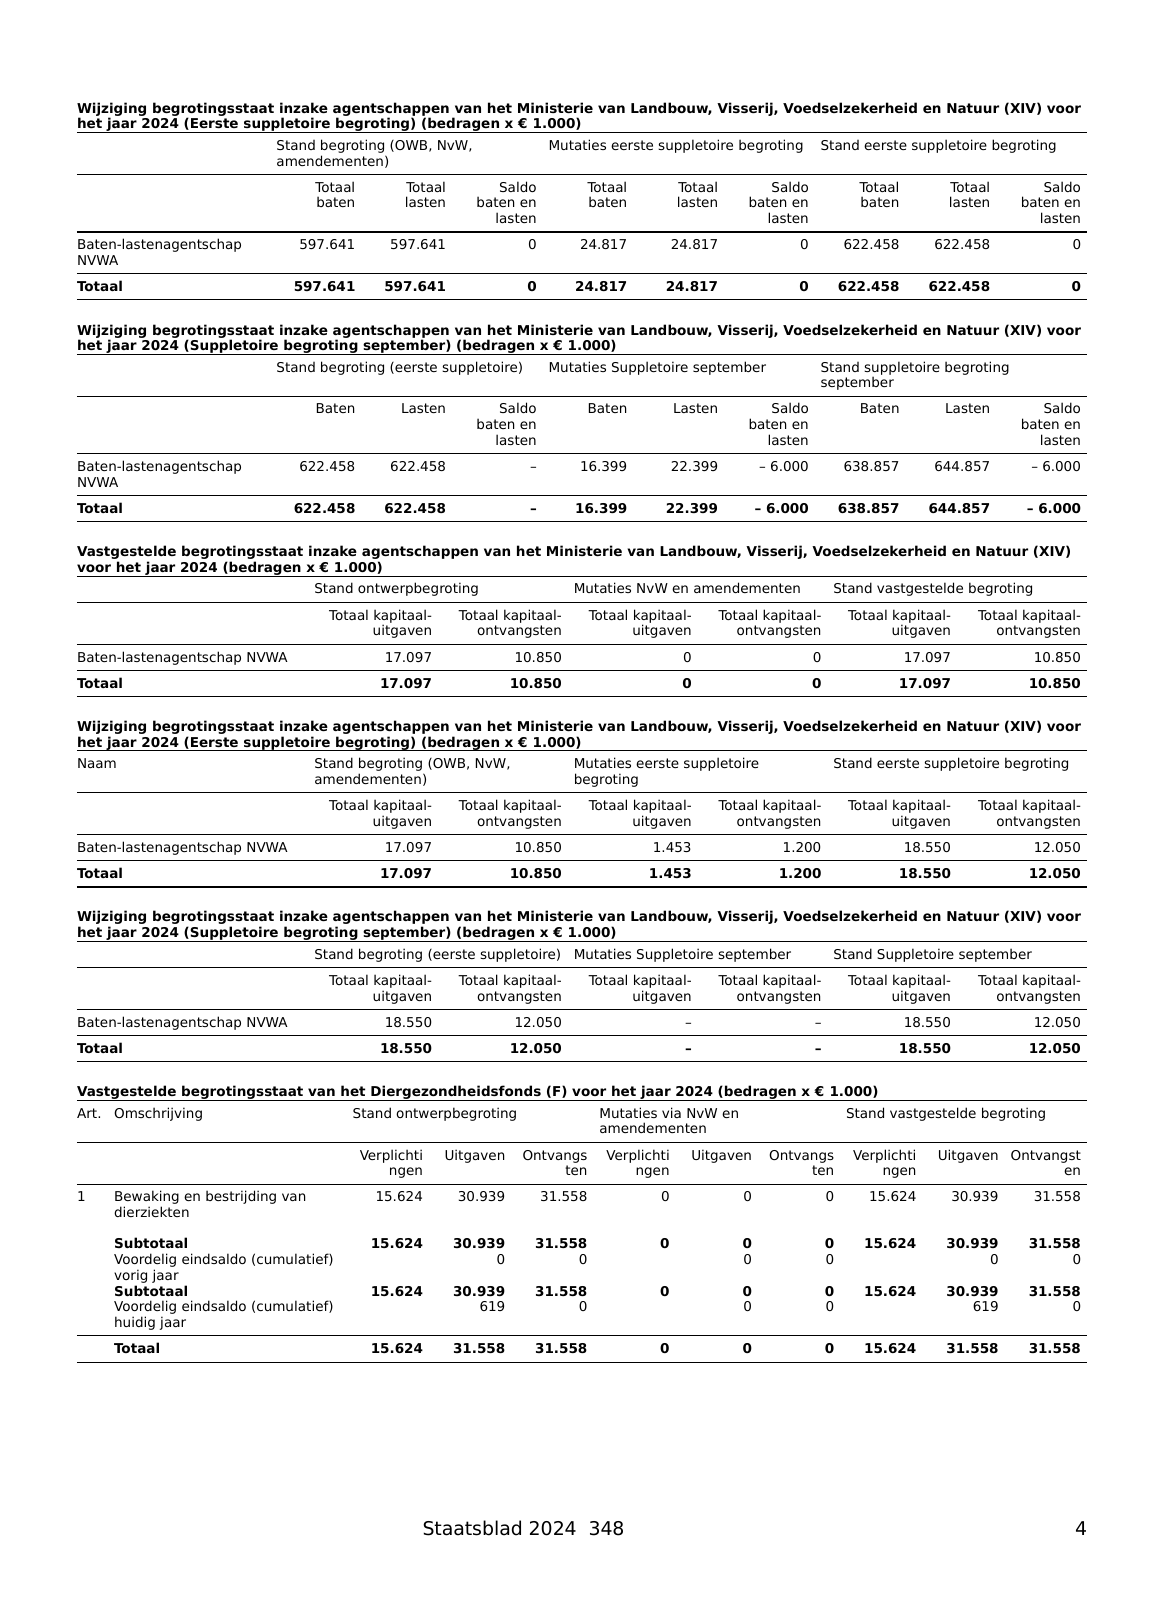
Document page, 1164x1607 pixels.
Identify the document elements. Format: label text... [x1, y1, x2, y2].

table_cell 0 [758, 1284, 840, 1299]
table_cell 622.458 [270, 496, 361, 521]
table_cell Verplichtingen [593, 1143, 675, 1183]
table_cell 30.939 [922, 1236, 1004, 1252]
table_cell Uitgaven [675, 1143, 758, 1183]
table_cell [77, 1336, 108, 1362]
table_cell [675, 1221, 758, 1236]
table_cell 1.453 [568, 861, 697, 886]
table_cell 16.399 [542, 496, 633, 521]
table_cell Stand vastgestelde begroting [827, 577, 1087, 602]
table_cell Ontvangsten [1004, 1143, 1087, 1183]
table_header Wijziging begrotingsstaat inzake agentschappen van het Ministerie van Landbouw, Visserij, Voedselzekerheid en Natuur (XIV) voor het jaar 2024 (Eerste suppletoire begroting) (bedragen x € 1.000) [77, 100, 1087, 132]
table_cell Mutaties via NvW en amendementen [593, 1101, 840, 1142]
table_cell 15.624 [840, 1284, 922, 1299]
table_cell 24.817 [633, 233, 724, 273]
table_cell [108, 1143, 346, 1183]
table_header Wijziging begrotingsstaat inzake agentschappen van het Ministerie van Landbouw, Visserij, Voedselzekerheid en Natuur (XIV) voor het jaar 2024 (Suppletoire begroting september) (bedragen x € 1.000) [77, 909, 1087, 941]
table_cell 12.050 [957, 1010, 1087, 1035]
table_cell Mutaties eerste suppletoire begroting [542, 133, 814, 174]
table_cell [77, 1236, 108, 1252]
table_cell Saldo baten en lasten [452, 397, 542, 453]
table_cell [108, 1221, 346, 1236]
table_cell – 6.000 [724, 454, 814, 495]
table_cell 31.558 [1004, 1236, 1087, 1252]
table_cell Totaal kapitaal-uitgaven [827, 603, 957, 644]
table_cell 22.399 [633, 496, 724, 521]
table_cell 17.097 [308, 671, 438, 696]
table_cell Totaal lasten [905, 175, 996, 231]
table_cell 0 [996, 233, 1087, 273]
table_cell [77, 1143, 108, 1183]
table_cell Totaal kapitaal-uitgaven [568, 793, 697, 834]
table_cell Totaal [77, 274, 270, 299]
table_cell 622.458 [815, 233, 905, 273]
table_cell Totaal kapitaal-ontvangsten [957, 968, 1087, 1009]
table_cell 0 [996, 274, 1087, 299]
table_cell [840, 1252, 922, 1283]
table_cell 622.458 [361, 496, 452, 521]
table_cell 622.458 [815, 274, 905, 299]
table_cell 0 [675, 1336, 758, 1362]
table_cell [77, 1299, 108, 1335]
table_cell 1.200 [697, 861, 827, 886]
table_header Vastgestelde begrotingsstaat van het Diergezondheidsfonds (F) voor het jaar 2024 (bedragen x € 1.000) [77, 1084, 1087, 1100]
table_cell Totaal kapitaal-ontvangsten [957, 793, 1087, 834]
table_cell [77, 397, 270, 453]
table_cell Verplichtingen [840, 1143, 922, 1183]
table_cell Saldo baten en lasten [724, 397, 814, 453]
table_cell [77, 175, 270, 231]
table_cell Totaal [77, 671, 308, 696]
table_cell 0 [724, 274, 814, 299]
table_cell Stand suppletoire begroting september [815, 355, 1087, 396]
table_cell Totaal kapitaal-uitgaven [308, 968, 438, 1009]
table_cell Naam [77, 751, 308, 792]
table_cell Mutaties eerste suppletoire begroting [568, 751, 827, 792]
table_cell 622.458 [361, 454, 452, 495]
table_cell 0 [511, 1299, 593, 1335]
table_cell 22.399 [633, 454, 724, 495]
table_cell 31.558 [1004, 1185, 1087, 1221]
table_cell 0 [1004, 1252, 1087, 1283]
table_cell 15.624 [346, 1336, 429, 1362]
table_cell Stand begroting (eerste suppletoire) [308, 942, 568, 967]
table_cell [77, 1221, 108, 1236]
table_cell Stand Suppletoire september [827, 942, 1087, 967]
table_cell 597.641 [270, 274, 361, 299]
table_cell Totaal lasten [633, 175, 724, 231]
table_cell Art. [77, 1101, 108, 1142]
table_cell 30.939 [429, 1236, 511, 1252]
table_cell [346, 1299, 429, 1335]
table_cell Uitgaven [429, 1143, 511, 1183]
table_cell Baten [270, 397, 361, 453]
table_cell 597.641 [361, 274, 452, 299]
table_header Wijziging begrotingsstaat inzake agentschappen van het Ministerie van Landbouw, Visserij, Voedselzekerheid en Natuur (XIV) voor het jaar 2024 (Eerste suppletoire begroting) (bedragen x € 1.000) [77, 719, 1087, 750]
table_cell 0 [511, 1252, 593, 1283]
table_cell 638.857 [815, 496, 905, 521]
table_cell [758, 1221, 840, 1236]
table_cell 12.050 [957, 1036, 1087, 1061]
table_cell Totaal [77, 1036, 308, 1061]
table_cell [1004, 1221, 1087, 1236]
table_cell 1 [77, 1185, 108, 1221]
table_cell 31.558 [922, 1336, 1004, 1362]
table_cell 0 [758, 1336, 840, 1362]
table_cell 15.624 [346, 1236, 429, 1252]
table_cell Stand ontwerpbegroting [308, 577, 568, 602]
table_cell 0 [758, 1236, 840, 1252]
table_cell 10.850 [438, 671, 568, 696]
table_cell Baten [542, 397, 633, 453]
table_cell [346, 1252, 429, 1283]
table_cell 597.641 [270, 233, 361, 273]
table_cell 31.558 [1004, 1336, 1087, 1362]
table_cell Totaal lasten [361, 175, 452, 231]
table_cell 15.624 [840, 1336, 922, 1362]
table_cell 0 [593, 1284, 675, 1299]
table_cell Subtotaal [108, 1236, 346, 1252]
table_cell Saldo baten en lasten [724, 175, 814, 231]
table_cell 619 [922, 1299, 1004, 1335]
table_cell Totaal kapitaal-uitgaven [568, 968, 697, 1009]
table_cell 0 [758, 1185, 840, 1221]
table_cell 18.550 [308, 1010, 438, 1035]
table_cell 18.550 [827, 1036, 957, 1061]
table_cell [346, 1221, 429, 1236]
table_cell 12.050 [438, 1036, 568, 1061]
table_cell Totaal baten [542, 175, 633, 231]
table_cell Lasten [905, 397, 996, 453]
table_cell 24.817 [633, 274, 724, 299]
table_cell Ontvangsten [758, 1143, 840, 1183]
table_cell Totaal kapitaal-uitgaven [308, 603, 438, 644]
table_cell [511, 1221, 593, 1236]
table_cell Stand begroting (OWB, NvW, amendementen) [270, 133, 542, 174]
table_cell 10.850 [957, 671, 1087, 696]
table_cell 0 [429, 1252, 511, 1283]
table_cell Stand begroting (OWB, NvW, amendementen) [308, 751, 568, 792]
table_cell 10.850 [438, 835, 568, 860]
table_cell [77, 1252, 108, 1283]
table_cell 24.817 [542, 233, 633, 273]
table_cell 0 [568, 645, 697, 670]
table_cell 15.624 [840, 1236, 922, 1252]
table_cell 30.939 [429, 1185, 511, 1221]
table_cell 10.850 [957, 645, 1087, 670]
table_cell – 6.000 [724, 496, 814, 521]
table_cell Voordelig eindsaldo (cumulatief) huidig jaar [108, 1299, 346, 1335]
table_cell Totaal kapitaal-ontvangsten [957, 603, 1087, 644]
table_cell 31.558 [511, 1336, 593, 1362]
table_cell 1.453 [568, 835, 697, 860]
table_cell Totaal kapitaal-uitgaven [827, 793, 957, 834]
table_cell 0 [697, 671, 827, 696]
table_cell Totaal kapitaal-uitgaven [308, 793, 438, 834]
table_cell 17.097 [308, 861, 438, 886]
table_cell 17.097 [827, 645, 957, 670]
table_cell 619 [429, 1299, 511, 1335]
table_cell Stand vastgestelde begroting [840, 1101, 1087, 1142]
table_cell 0 [675, 1236, 758, 1252]
table_cell – [452, 454, 542, 495]
table_cell Bewaking en bestrijding van dierziekten [108, 1185, 346, 1221]
table_cell 24.817 [542, 274, 633, 299]
table_cell 0 [758, 1299, 840, 1335]
table_cell [593, 1252, 675, 1283]
table_cell Totaal kapitaal-ontvangsten [697, 603, 827, 644]
table_cell 30.939 [922, 1185, 1004, 1221]
table_cell 622.458 [905, 274, 996, 299]
table_cell Mutaties Suppletoire september [568, 942, 827, 967]
table_cell 0 [675, 1252, 758, 1283]
table_cell 10.850 [438, 861, 568, 886]
table_cell 17.097 [308, 645, 438, 670]
table_cell 18.550 [308, 1036, 438, 1061]
table_cell Ontvangsten [511, 1143, 593, 1183]
table_cell Totaal kapitaal-ontvangsten [438, 968, 568, 1009]
table_cell Stand eerste suppletoire begroting [815, 133, 1087, 174]
table_cell [429, 1221, 511, 1236]
table_cell 16.399 [542, 454, 633, 495]
table_cell [840, 1299, 922, 1335]
table_cell 0 [593, 1185, 675, 1221]
table_cell 17.097 [827, 671, 957, 696]
table_cell Saldo baten en lasten [996, 175, 1087, 231]
table_cell 15.624 [346, 1284, 429, 1299]
table_cell [922, 1221, 1004, 1236]
table_cell [77, 793, 308, 834]
table_cell Totaal kapitaal-ontvangsten [438, 603, 568, 644]
table_cell 597.641 [361, 233, 452, 273]
table_cell Omschrijving [108, 1101, 346, 1142]
table_cell 12.050 [438, 1010, 568, 1035]
table_cell Totaal [108, 1336, 346, 1362]
table_cell Totaal baten [270, 175, 361, 231]
table_cell Lasten [361, 397, 452, 453]
table_cell Totaal kapitaal-ontvangsten [697, 968, 827, 1009]
table_cell Baten-lastenagentschap NVWA [77, 835, 308, 860]
table_cell 622.458 [270, 454, 361, 495]
table_cell [77, 577, 308, 602]
table_cell 644.857 [905, 454, 996, 495]
table_cell 0 [1004, 1299, 1087, 1335]
table_cell 31.558 [511, 1284, 593, 1299]
table_cell Totaal kapitaal-uitgaven [827, 968, 957, 1009]
table_cell 30.939 [429, 1284, 511, 1299]
table_cell Baten-lastenagentschap NVWA [77, 1010, 308, 1035]
table_cell 31.558 [511, 1236, 593, 1252]
table_cell Baten-lastenagentschap NVWA [77, 233, 270, 273]
table_header Vastgestelde begrotingsstaat inzake agentschappen van het Ministerie van Landbouw, Visserij, Voedselzekerheid en Natuur (XIV) voor het jaar 2024 (bedragen x € 1.000) [77, 544, 1087, 576]
table_cell 31.558 [511, 1185, 593, 1221]
table_cell 12.050 [957, 835, 1087, 860]
table_cell 0 [675, 1284, 758, 1299]
table_cell 638.857 [815, 454, 905, 495]
table_cell 0 [452, 233, 542, 273]
table_cell [840, 1221, 922, 1236]
table_cell 12.050 [957, 861, 1087, 886]
table_cell Stand ontwerpbegroting [346, 1101, 593, 1142]
table_cell Stand eerste suppletoire begroting [827, 751, 1087, 792]
table_cell 15.624 [840, 1185, 922, 1221]
table_cell 1.200 [697, 835, 827, 860]
table_cell – [568, 1036, 697, 1061]
table_cell Verplichtingen [346, 1143, 429, 1183]
table_cell Baten-lastenagentschap NVWA [77, 454, 270, 495]
table_cell Mutaties NvW en amendementen [568, 577, 827, 602]
table_cell [77, 968, 308, 1009]
table_cell Saldo baten en lasten [996, 397, 1087, 453]
table_cell – 6.000 [996, 454, 1087, 495]
table_cell – [697, 1010, 827, 1035]
table_cell [593, 1221, 675, 1236]
table_cell Totaal [77, 496, 270, 521]
table_cell [77, 133, 270, 174]
table_cell – [568, 1010, 697, 1035]
table_cell 10.850 [438, 645, 568, 670]
table_cell [77, 942, 308, 967]
table_cell Totaal kapitaal-uitgaven [568, 603, 697, 644]
table_cell Totaal kapitaal-ontvangsten [697, 793, 827, 834]
table_cell 0 [697, 645, 827, 670]
table_cell Subtotaal [108, 1284, 346, 1299]
table_cell 31.558 [1004, 1284, 1087, 1299]
table_cell Mutaties Suppletoire september [542, 355, 814, 396]
table_cell [77, 603, 308, 644]
table_cell Baten [815, 397, 905, 453]
table_header Wijziging begrotingsstaat inzake agentschappen van het Ministerie van Landbouw, Visserij, Voedselzekerheid en Natuur (XIV) voor het jaar 2024 (Suppletoire begroting september) (bedragen x € 1.000) [77, 322, 1087, 354]
table_cell [77, 355, 270, 396]
table_cell Totaal baten [815, 175, 905, 231]
table_cell 18.550 [827, 835, 957, 860]
table_cell [593, 1299, 675, 1335]
table_cell [77, 1284, 108, 1299]
table_cell 0 [724, 233, 814, 273]
table_cell 0 [922, 1252, 1004, 1283]
table_cell 622.458 [905, 233, 996, 273]
table_cell Voordelig eindsaldo (cumulatief) vorig jaar [108, 1252, 346, 1283]
table_cell 15.624 [346, 1185, 429, 1221]
table_cell – 6.000 [996, 496, 1087, 521]
table_cell Baten-lastenagentschap NVWA [77, 645, 308, 670]
table_cell 0 [593, 1336, 675, 1362]
table_cell 0 [568, 671, 697, 696]
table_cell Totaal [77, 861, 308, 886]
table_cell 0 [675, 1299, 758, 1335]
table_cell 644.857 [905, 496, 996, 521]
table_cell 0 [758, 1252, 840, 1283]
table_cell 18.550 [827, 861, 957, 886]
table_cell 18.550 [827, 1010, 957, 1035]
table_cell 0 [593, 1236, 675, 1252]
table_cell 0 [675, 1185, 758, 1221]
table_cell Totaal kapitaal-ontvangsten [438, 793, 568, 834]
table_cell Saldo baten en lasten [452, 175, 542, 231]
table_cell 30.939 [922, 1284, 1004, 1299]
table_cell Stand begroting (eerste suppletoire) [270, 355, 542, 396]
table_cell 31.558 [429, 1336, 511, 1362]
table_cell – [697, 1036, 827, 1061]
table_cell 0 [452, 274, 542, 299]
table_cell – [452, 496, 542, 521]
table_cell Lasten [633, 397, 724, 453]
table_cell Uitgaven [922, 1143, 1004, 1183]
table_cell 17.097 [308, 835, 438, 860]
